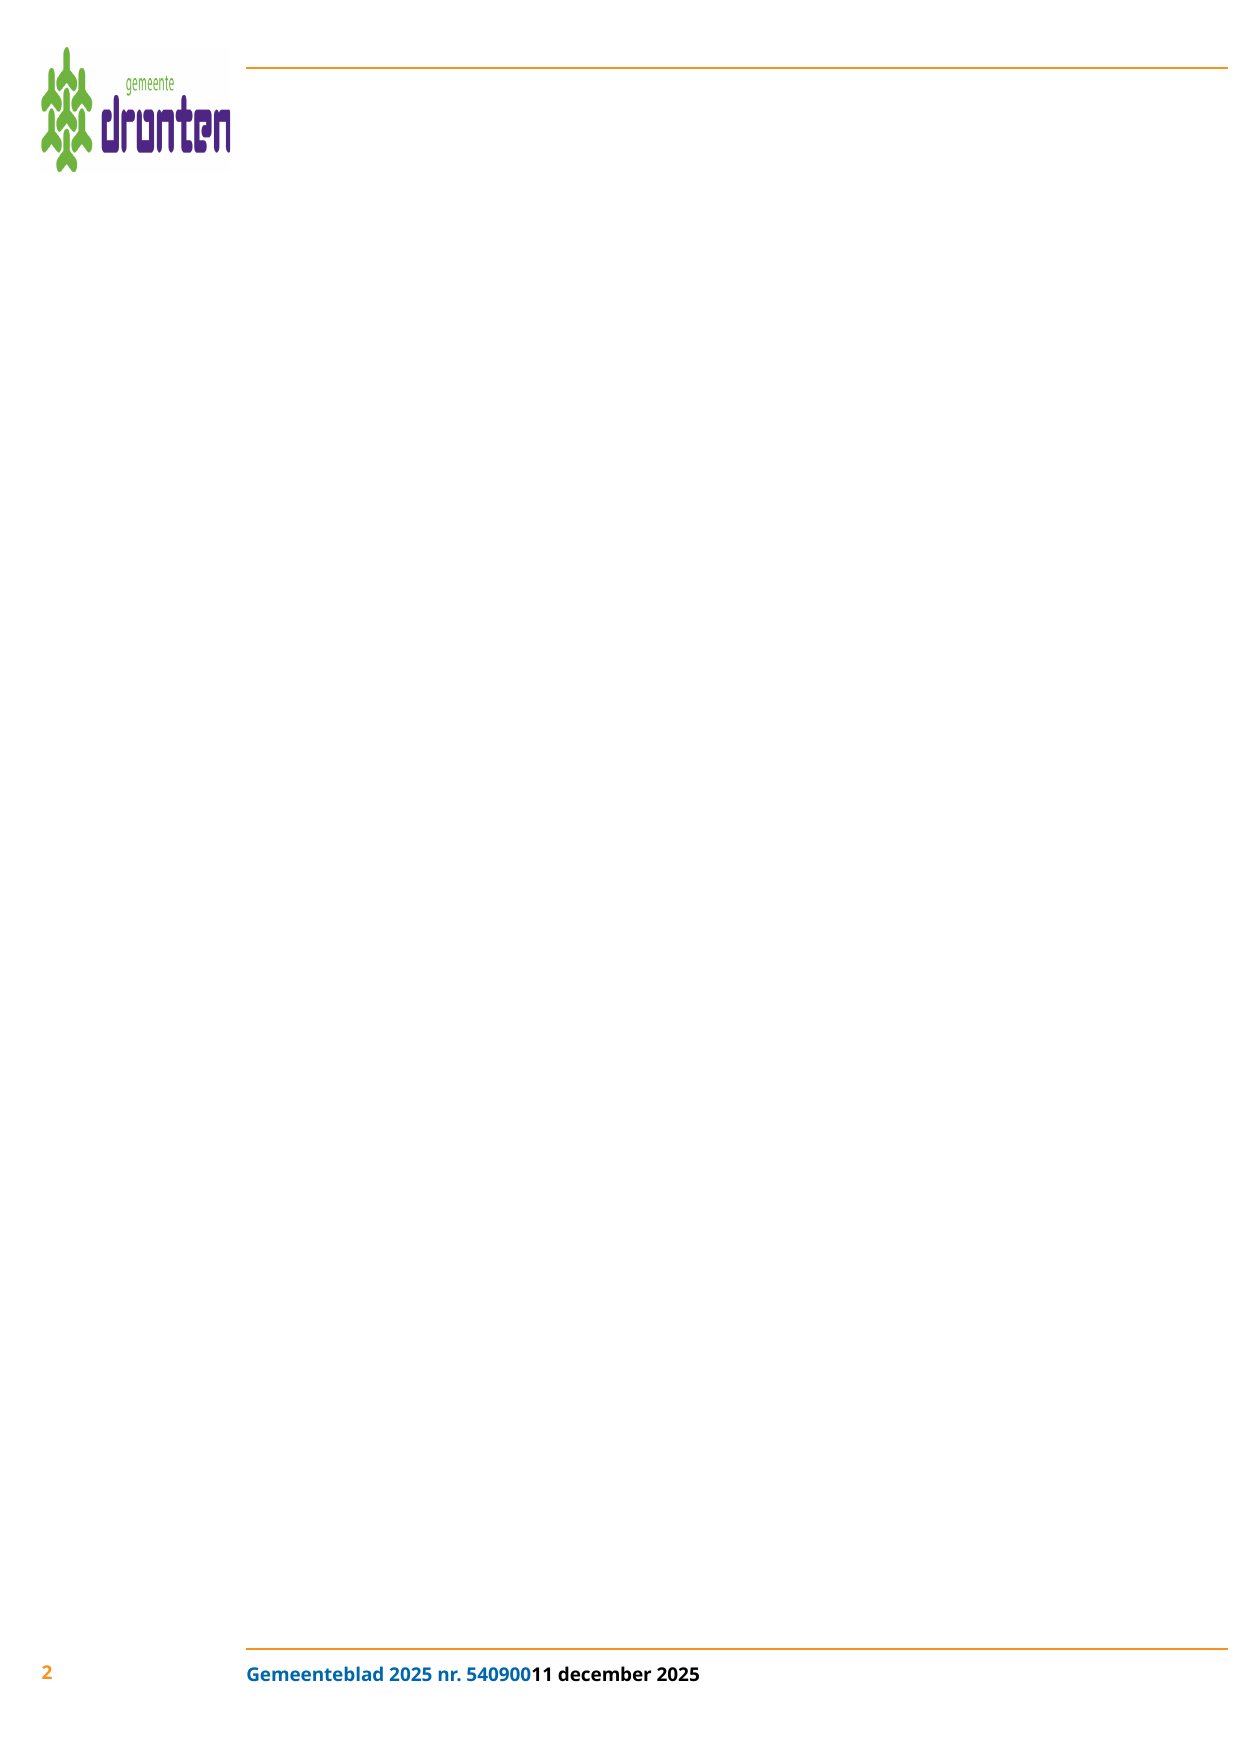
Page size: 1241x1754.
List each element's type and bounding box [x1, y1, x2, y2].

picture [41, 47, 231, 172]
